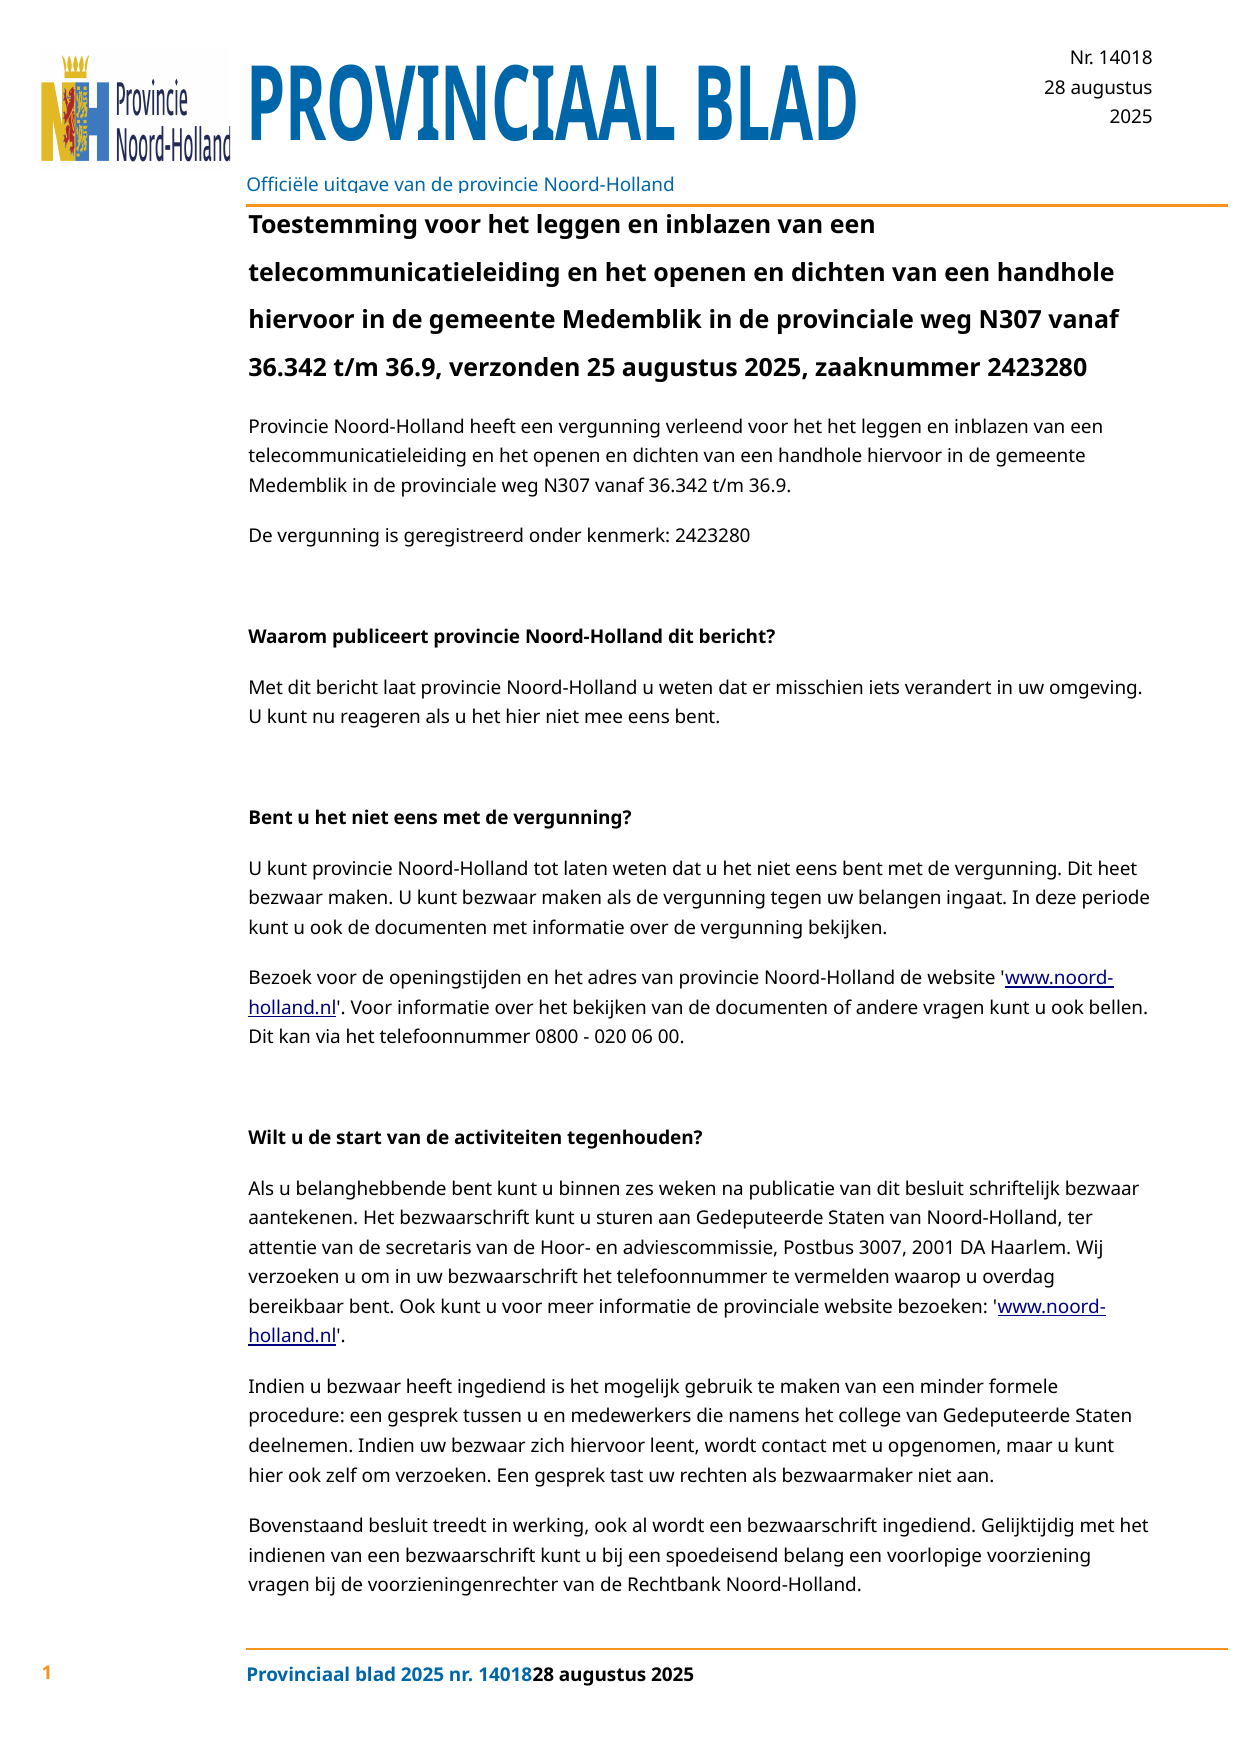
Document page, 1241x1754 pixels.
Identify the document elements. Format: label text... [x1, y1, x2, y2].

picture [41, 47, 231, 172]
text Toestemming voor het leggen en inblazen van een telecommunicatieleiding en het openen en dichten van een handhole hiervoor in de gemeente Medemblik in de provinciale weg N307 vanaf 36.342 t/m 36.9, verzonden 25 augustus 2025, zaaknummer 2423280 [248, 207, 1152, 384]
text Indien u bezwaar heeft ingediend is het mogelijk gebruik te maken van een minder formele procedure: een gesprek tussen u en medewerkers die namens het college van Gedeputeerde Staten deelnemen. Indien uw bezwaar zich hiervoor leent, wordt contact met u opgenomen, maar u kunt hier ook zelf om verzoeken. Een gesprek tast uw rechten als bezwaarmaker niet aan. [248, 1373, 1152, 1488]
text U kunt provincie Noord-Holland tot laten weten dat u het niet eens bent met de vergunning. Dit heet bezwaar maken. U kunt bezwaar maken als de vergunning tegen uw belangen ingaat. In deze periode kunt u ook de documenten met informatie over de vergunning bekijken. [248, 855, 1152, 940]
text Bezoek voor de openingstijden en het adres van provincie Noord-Holland de website 'www.noord-holland.nl'. Voor informatie over het bekijken van de documenten of andere vragen kunt u ook bellen. Dit kan via het telefoonnummer 0800 - 020 06 00. [248, 964, 1152, 1049]
text Waarom publiceert provincie Noord-Holland dit bericht? [248, 623, 1152, 649]
text Provincie Noord-Holland heeft een vergunning verleend voor het het leggen en inblazen van een telecommunicatieleiding en het openen en dichten van een handhole hiervoor in de gemeente Medemblik in de provinciale weg N307 vanaf 36.342 t/m 36.9. [248, 413, 1152, 498]
text Als u belanghebbende bent kunt u binnen zes weken na publicatie van dit besluit schriftelijk bezwaar aantekenen. Het bezwaarschrift kunt u sturen aan Gedeputeerde Staten van Noord-Holland, ter attentie van de secretaris van de Hoor- en adviescommissie, Postbus 3007, 2001 DA Haarlem. Wij verzoeken u om in uw bezwaarschrift het telefoonnummer te vermelden waarop u overdag bereikbaar bent. Ook kunt u voor meer informatie de provinciale website bezoeken: 'www.noord-holland.nl'. [248, 1175, 1152, 1348]
text Bovenstaand besluit treedt in werking, ook al wordt een bezwaarschrift ingediend. Gelijktijdig met het indienen van een bezwaarschrift kunt u bij een spoedeisend belang een voorlopige voorziening vragen bij de voorzieningenrechter van de Rechtbank Noord-Holland. [248, 1512, 1152, 1597]
text Bent u het niet eens met de vergunning? [248, 804, 1152, 830]
text Met dit bericht laat provincie Noord-Holland u weten dat er misschien iets verandert in uw omgeving. U kunt nu reageren als u het hier niet mee eens bent. [248, 674, 1152, 729]
text Wilt u de start van de activiteiten tegenhouden? [248, 1124, 1152, 1150]
text De vergunning is geregistreerd onder kenmerk: 2423280 [248, 523, 1152, 548]
